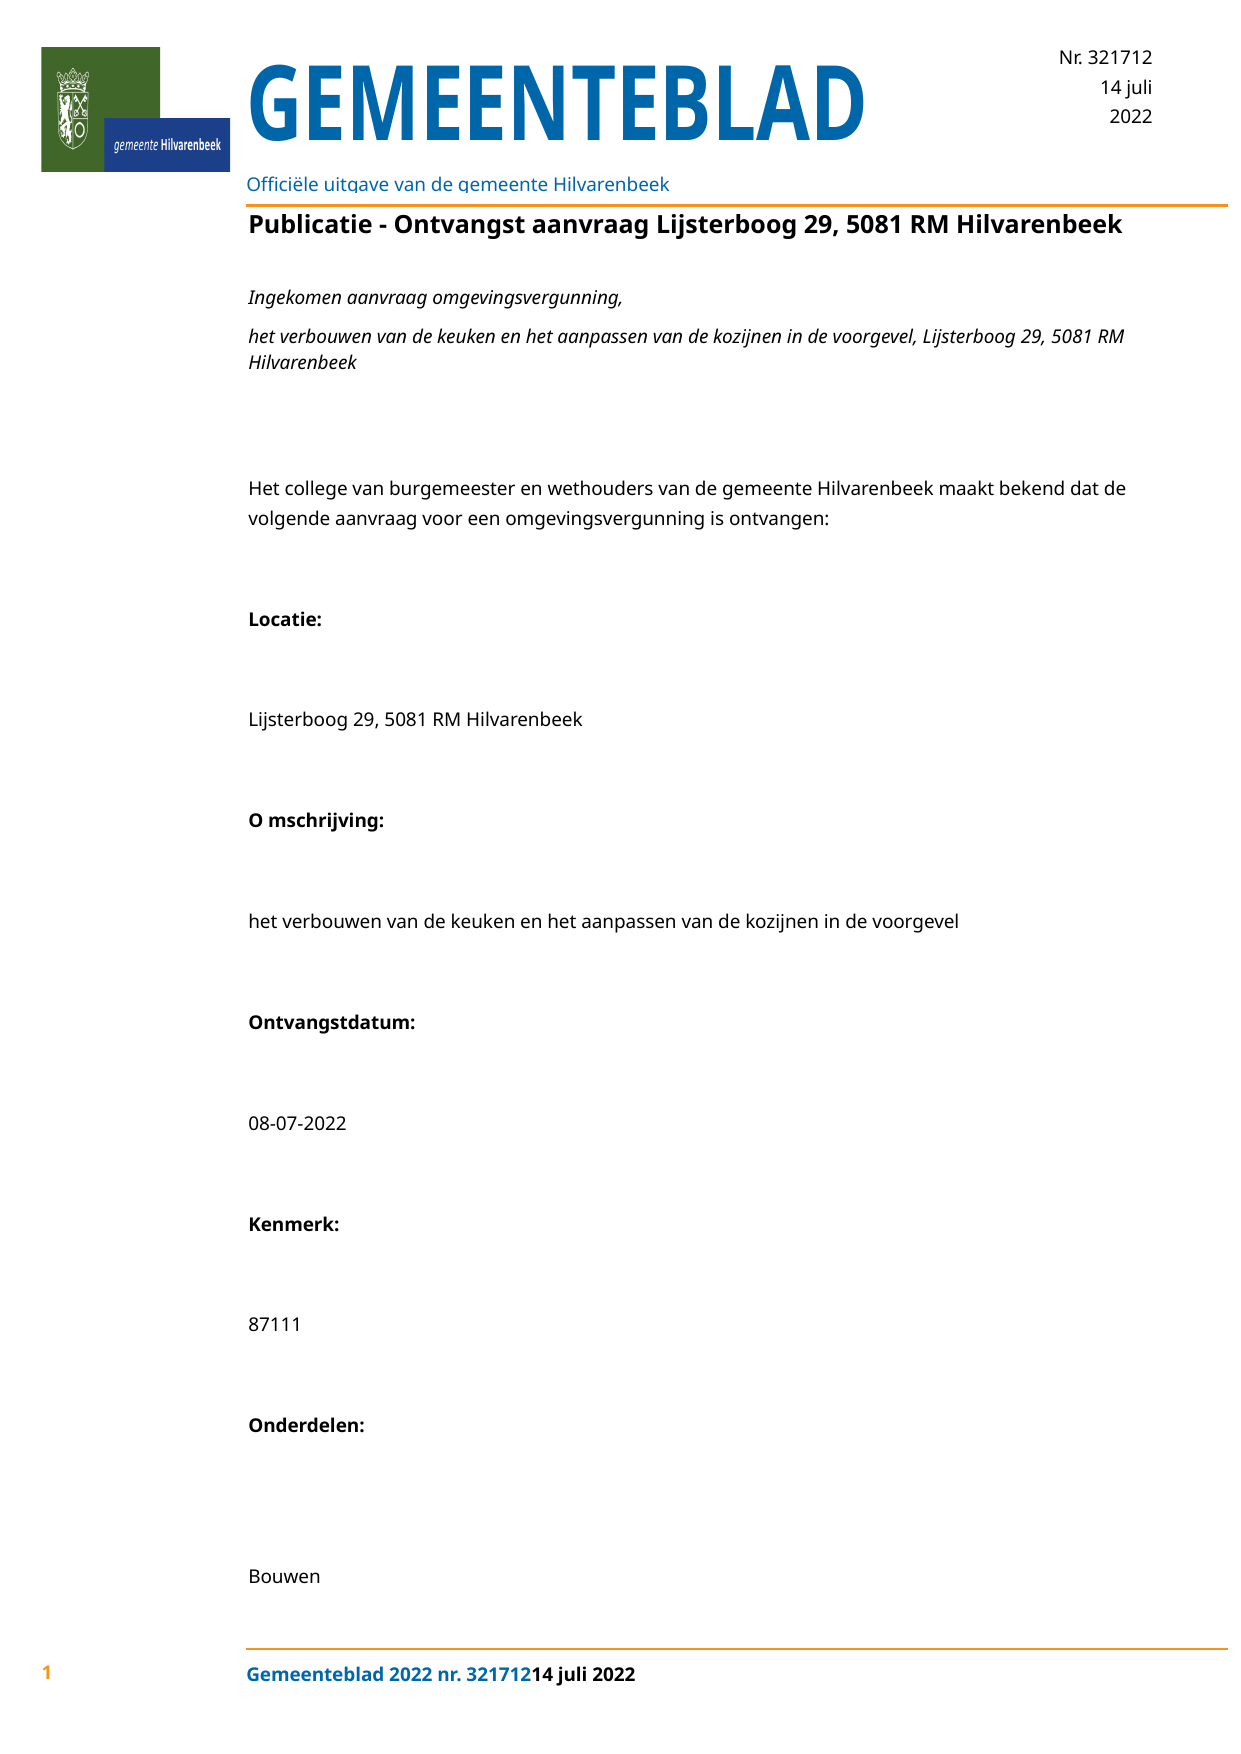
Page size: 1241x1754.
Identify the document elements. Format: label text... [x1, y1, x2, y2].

text het verbouwen van de keuken en het aanpassen van de kozijnen in de voorgevel [248, 908, 1152, 934]
text Ontvangstdatum: [248, 1009, 1152, 1035]
text 08-07-2022 [248, 1110, 1152, 1136]
text het verbouwen van de keuken en het aanpassen van de kozijnen in de voorgevel, Lijsterboog 29, 5081 RM Hilvarenbeek [248, 323, 1152, 374]
text Lijsterboog 29, 5081 RM Hilvarenbeek [248, 707, 1152, 732]
text Het college van burgemeester en wethouders van de gemeente Hilvarenbeek maakt bekend dat de volgende aanvraag voor een omgevingsvergunning is ontvangen: [248, 475, 1152, 531]
text Locatie: [248, 606, 1152, 632]
picture [41, 47, 231, 172]
text 87111 [248, 1312, 1152, 1337]
text Publicatie - Ontvangst aanvraag Lijsterboog 29, 5081 RM Hilvarenbeek [248, 207, 1152, 241]
text Kenmerk: [248, 1211, 1152, 1237]
text Bouwen [248, 1564, 1152, 1589]
text O mschrijving: [248, 807, 1152, 833]
text Ingekomen aanvraag omgevingsvergunning, [248, 284, 1152, 309]
text Onderdelen: [248, 1412, 1152, 1438]
